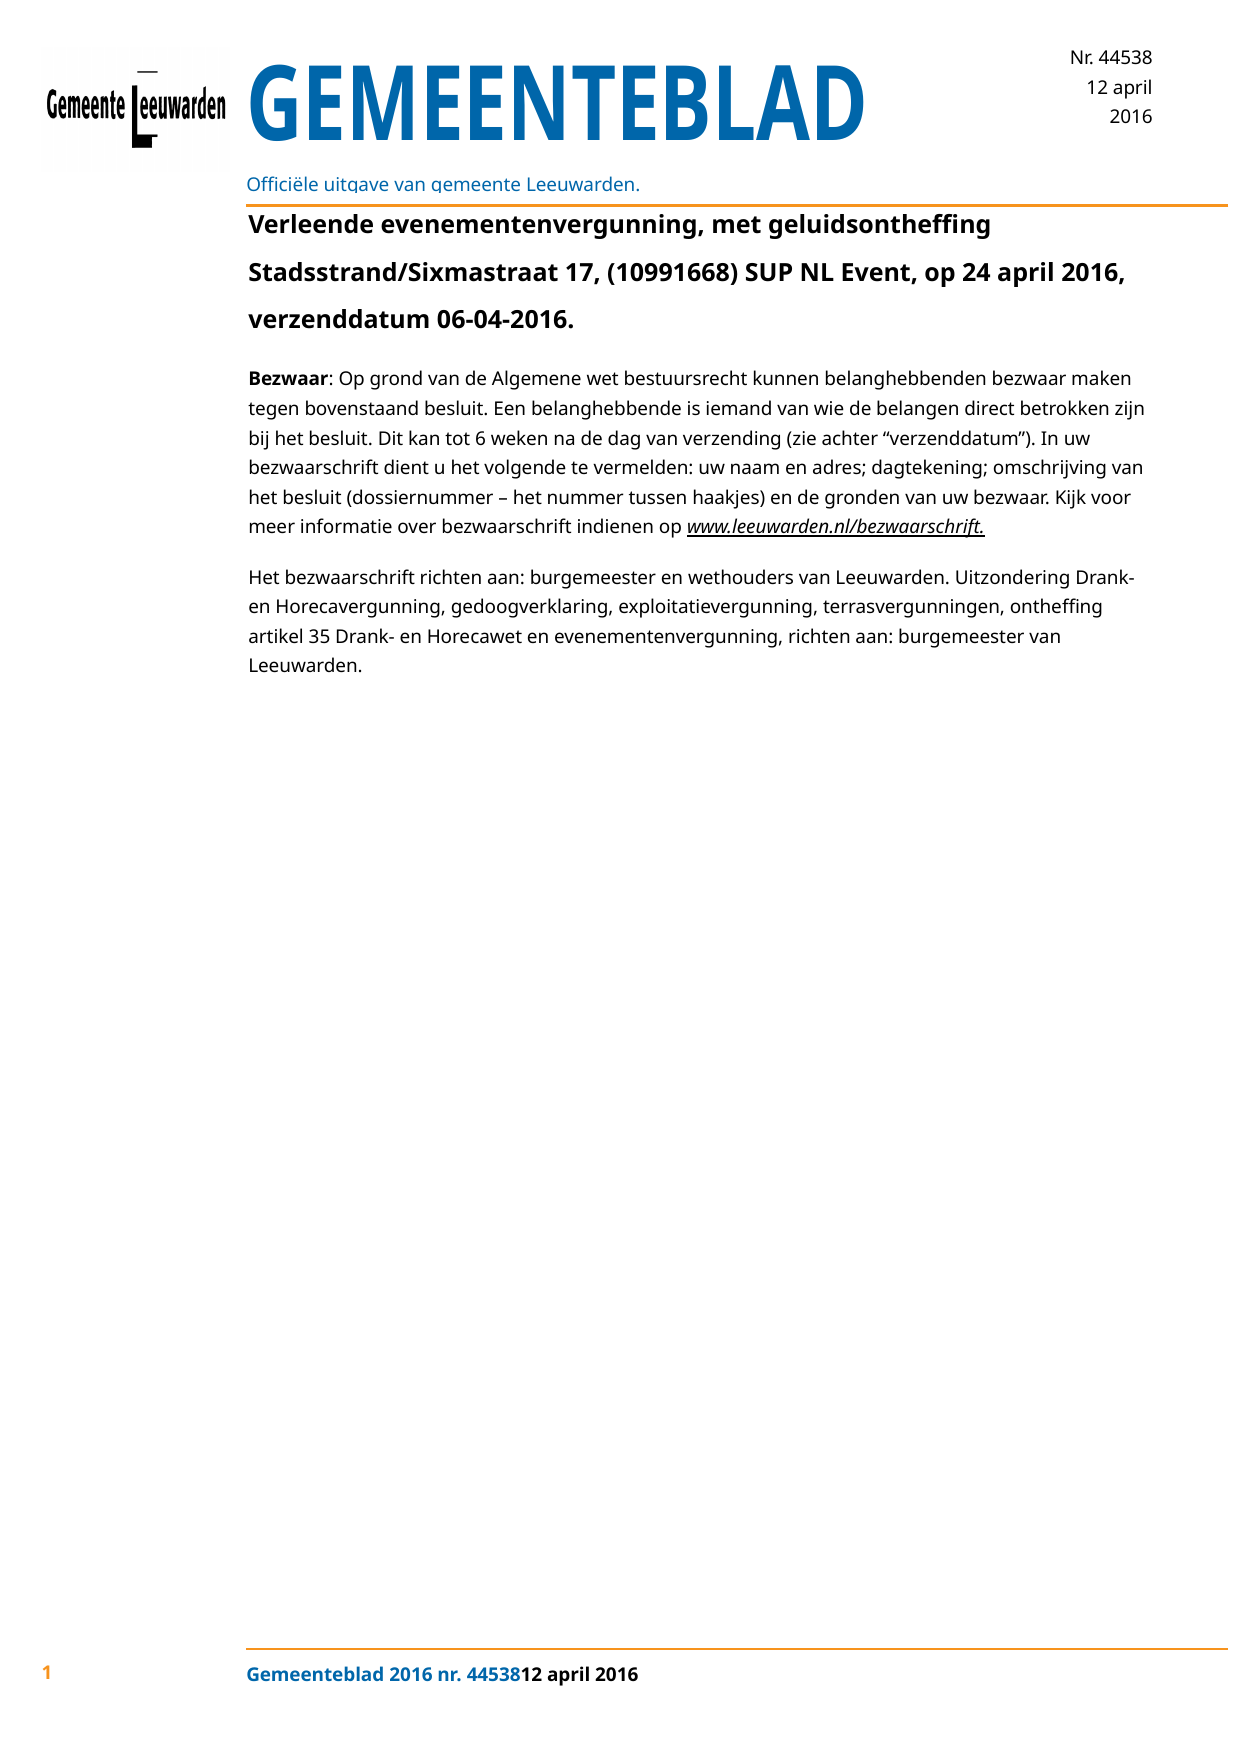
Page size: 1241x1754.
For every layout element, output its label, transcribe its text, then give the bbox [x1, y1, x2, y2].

text Het bezwaarschrift richten aan: burgemeester en wethouders van Leeuwarden. Uitzondering Drank- en Horecavergunning, gedoogverklaring, exploitatievergunning, terrasvergunningen, ontheffing artikel 35 Drank- en Horecawet en evenementenvergunning, richten aan: burgemeester van Leeuwarden. [248, 564, 1152, 678]
text Verleende evenementenvergunning, met geluidsontheffing Stadsstrand/Sixmastraat 17, (10991668) SUP NL Event, op 24 april 2016, verzenddatum 06-04-2016. [248, 207, 1152, 336]
text Bezwaar: Op grond van de Algemene wet bestuursrecht kunnen belanghebbenden bezwaar maken tegen bovenstaand besluit. Een belanghebbende is iemand van wie de belangen direct betrokken zijn bij het besluit. Dit kan tot 6 weken na de dag van verzending (zie achter “verzenddatum”). In uw bezwaarschrift dient u het volgende te vermelden: uw naam en adres; dagtekening; omschrijving van het besluit (dossiernummer – het nummer tussen haakjes) en de gronden van uw bezwaar. Kijk voor meer informatie over bezwaarschrift indienen op www.leeuwarden.nl/bezwaarschrift. [248, 366, 1152, 539]
picture [41, 47, 231, 172]
